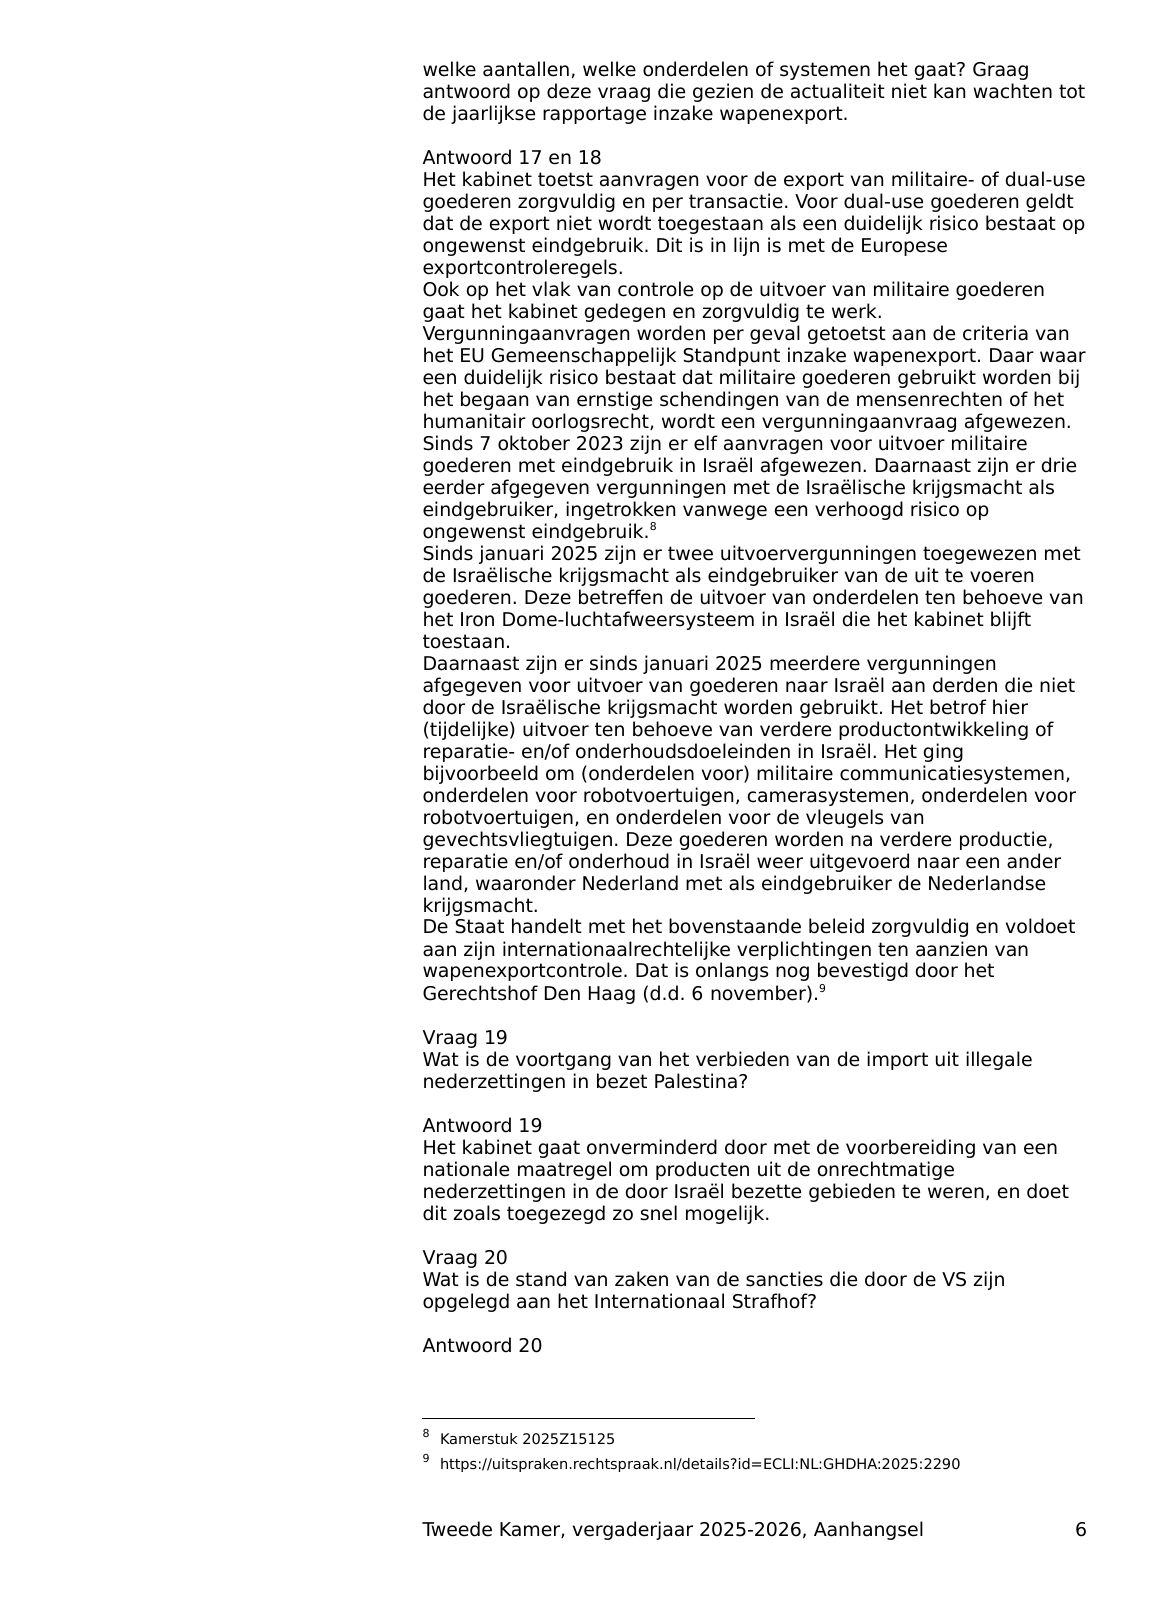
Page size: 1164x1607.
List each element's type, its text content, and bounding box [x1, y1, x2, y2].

text Ook op het vlak van controle op de uitvoer van militaire goederen gaat het kabinet gedegen en zorgvuldig te werk. Vergunningaanvragen worden per geval getoetst aan de criteria van het EU Gemeenschappelijk Standpunt inzake wapenexport. Daar waar een duidelijk risico bestaat dat militaire goederen gebruikt worden bij het begaan van ernstige schendingen van de mensenrechten of het humanitair oorlogsrecht, wordt een vergunningaanvraag afgewezen. Sinds 7 oktober 2023 zijn er elf aanvragen voor uitvoer militaire goederen met eindgebruik in Israël afgewezen. Daarnaast zijn er drie eerder afgegeven vergunningen met de Israëlische krijgsmacht als eindgebruiker, ingetrokken vanwege een verhoogd risico op ongewenst eindgebruik. [422, 279, 1087, 543]
text Wat is de voortgang van het verbieden van de import uit illegale nederzettingen in bezet Palestina? [422, 1048, 1087, 1092]
text welke aantallen, welke onderdelen of systemen het gaat? Graag antwoord op deze vraag die gezien de actualiteit niet kan wachten tot de jaarlijkse rapportage inzake wapenexport. [422, 59, 1087, 125]
text Antwoord 20 [422, 1335, 1087, 1357]
text Wat is de stand van zaken van de sancties die door de VS zijn opgelegd aan het Internationaal Strafhof? [422, 1269, 1087, 1313]
text Het kabinet gaat onverminderd door met de voorbereiding van een nationale maatregel om producten uit de onrechtmatige nederzettingen in de door Israël bezette gebieden te weren, en doet dit zoals toegezegd zo snel mogelijk. [422, 1137, 1087, 1224]
text Vraag 19 [422, 1027, 1087, 1048]
text Kamerstuk 2025Z15125 [422, 1427, 1087, 1449]
text Het kabinet toetst aanvragen voor de export van militaire- of dual-use goederen zorgvuldig en per transactie. Voor dual-use goederen geldt dat de export niet wordt toegestaan als een duidelijk risico bestaat op ongewenst eindgebruik. Dit is in lijn is met de Europese exportcontroleregels. [422, 169, 1087, 279]
text https://uitspraken.rechtspraak.nl/details?id=ECLI:NL:GHDHA:2025:2290 [422, 1452, 1087, 1474]
text Antwoord 19 [422, 1115, 1087, 1137]
text Vraag 20 [422, 1247, 1087, 1269]
text Daarnaast zijn er sinds januari 2025 meerdere vergunningen afgegeven voor uitvoer van goederen naar Israël aan derden die niet door de Israëlische krijgsmacht worden gebruikt. Het betrof hier (tijdelijke) uitvoer ten behoeve van verdere productontwikkeling of reparatie- en/of onderhoudsdoeleinden in Israël. Het ging bijvoorbeeld om (onderdelen voor) militaire communicatiesystemen, onderdelen voor robotvoertuigen, camerasystemen, onderdelen voor robotvoertuigen, en onderdelen voor de vleugels van gevechtsvliegtuigen. Deze goederen worden na verdere productie, reparatie en/of onderhoud in Israël weer uitgevoerd naar een ander land, waaronder Nederland met als eindgebruiker de Nederlandse krijgsmacht. [422, 653, 1087, 916]
text Sinds januari 2025 zijn er twee uitvoervergunningen toegewezen met de Israëlische krijgsmacht als eindgebruiker van de uit te voeren goederen. Deze betreffen de uitvoer van onderdelen ten behoeve van het Iron Dome-luchtafweersysteem in Israël die het kabinet blijft toestaan. [422, 543, 1087, 653]
text Antwoord 17 en 18 [422, 147, 1087, 169]
text De Staat handelt met het bovenstaande beleid zorgvuldig en voldoet aan zijn internationaalrechtelijke verplichtingen ten aanzien van wapenexportcontrole. Dat is onlangs nog bevestigd door het Gerechtshof Den Haag (d.d. 6 november). [422, 916, 1087, 1004]
